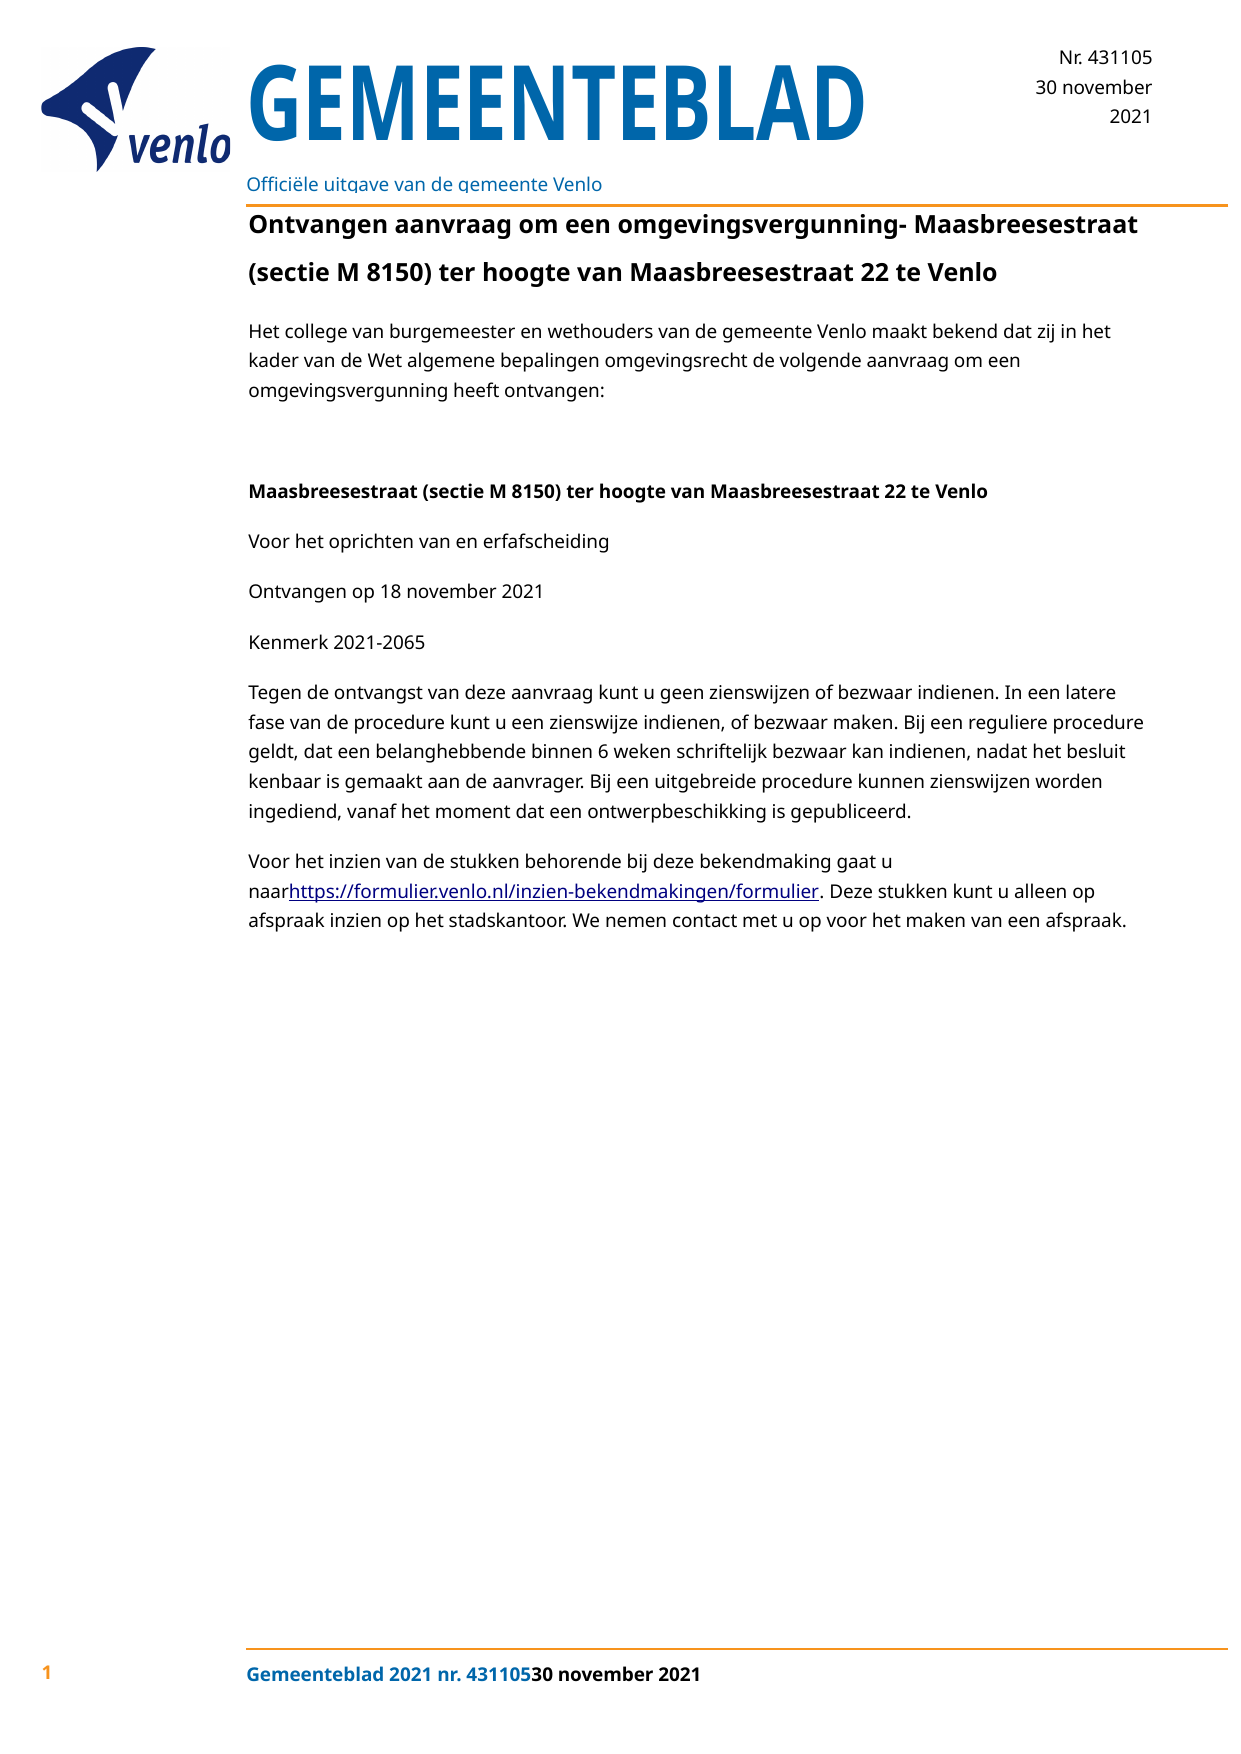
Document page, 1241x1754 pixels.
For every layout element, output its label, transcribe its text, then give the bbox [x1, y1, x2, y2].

text Maasbreesestraat (sectie M 8150) ter hoogte van Maasbreesestraat 22 te Venlo [248, 478, 1152, 504]
picture [41, 47, 231, 172]
text Ontvangen op 18 november 2021 [248, 579, 1152, 604]
text Voor het inzien van de stukken behorende bij deze bekendmaking gaat u naarhttps://formulier.venlo.nl/inzien-bekendmakingen/formulier. Deze stukken kunt u alleen op afspraak inzien op het stadskantoor. We nemen contact met u op voor het maken van een afspraak. [248, 848, 1152, 933]
text Tegen de ontvangst van deze aanvraag kunt u geen zienswijzen of bezwaar indienen. In een latere fase van de procedure kunt u een zienswijze indienen, of bezwaar maken. Bij een reguliere procedure geldt, dat een belanghebbende binnen 6 weken schriftelijk bezwaar kan indienen, nadat het besluit kenbaar is gemaakt aan de aanvrager. Bij een uitgebreide procedure kunnen zienswijzen worden ingediend, vanaf het moment dat een ontwerpbeschikking is gepubliceerd. [248, 679, 1152, 824]
text Kenmerk 2021-2065 [248, 629, 1152, 655]
text Ontvangen aanvraag om een omgevingsvergunning- Maasbreesestraat (sectie M 8150) ter hoogte van Maasbreesestraat 22 te Venlo [248, 207, 1152, 288]
text Voor het oprichten van en erfafscheiding [248, 528, 1152, 554]
text Het college van burgemeester en wethouders van de gemeente Venlo maakt bekend dat zij in het kader van de Wet algemene bepalingen omgevingsrecht de volgende aanvraag om een omgevingsvergunning heeft ontvangen: [248, 318, 1152, 403]
